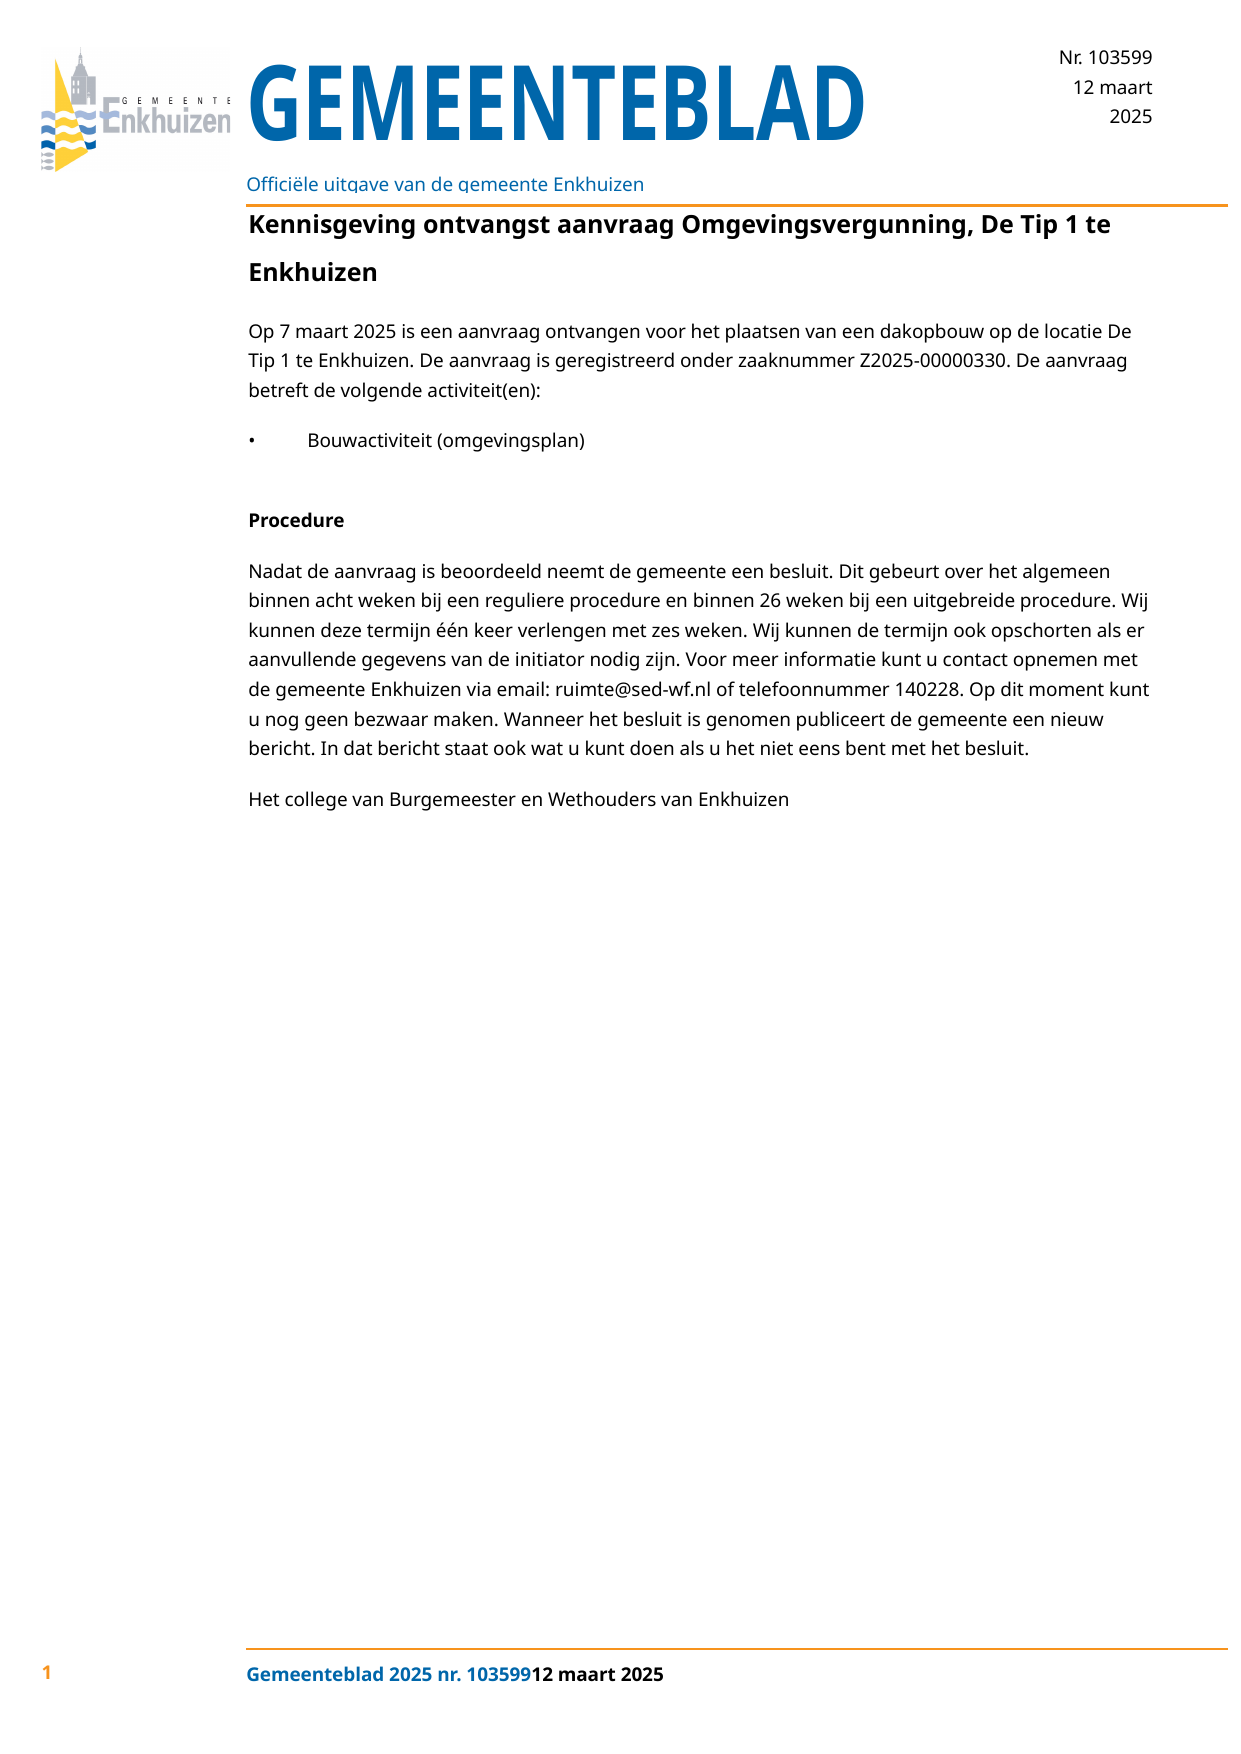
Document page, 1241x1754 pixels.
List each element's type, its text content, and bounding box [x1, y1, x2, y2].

text Op 7 maart 2025 is een aanvraag ontvangen voor het plaatsen van een dakopbouw op de locatie De Tip 1 te Enkhuizen. De aanvraag is geregistreerd onder zaaknummer Z2025-00000330. De aanvraag betreft de volgende activiteit(en): [248, 318, 1152, 403]
text Procedure [248, 507, 1152, 533]
picture [41, 47, 231, 172]
text Het college van Burgemeester en Wethouders van Enkhuizen [248, 786, 1152, 812]
text Nadat de aanvraag is beoordeeld neemt de gemeente een besluit. Dit gebeurt over het algemeen binnen acht weken bij een reguliere procedure en binnen 26 weken bij een uitgebreide procedure. Wij kunnen deze termijn één keer verlengen met zes weken. Wij kunnen de termijn ook opschorten als er aanvullende gegevens van de initiator nodig zijn. Voor meer informatie kunt u contact opnemen met de gemeente Enkhuizen via email: ruimte@sed-wf.nl of telefoonnummer 140228. Op dit moment kunt u nog geen bezwaar maken. Wanneer het besluit is genomen publiceert de gemeente een nieuw bericht. In dat bericht staat ook wat u kunt doen als u het niet eens bent met het besluit. [248, 558, 1152, 761]
text Kennisgeving ontvangst aanvraag Omgevingsvergunning, De Tip 1 te Enkhuizen [248, 207, 1152, 288]
list Bouwactiviteit (omgevingsplan) [248, 427, 1152, 453]
